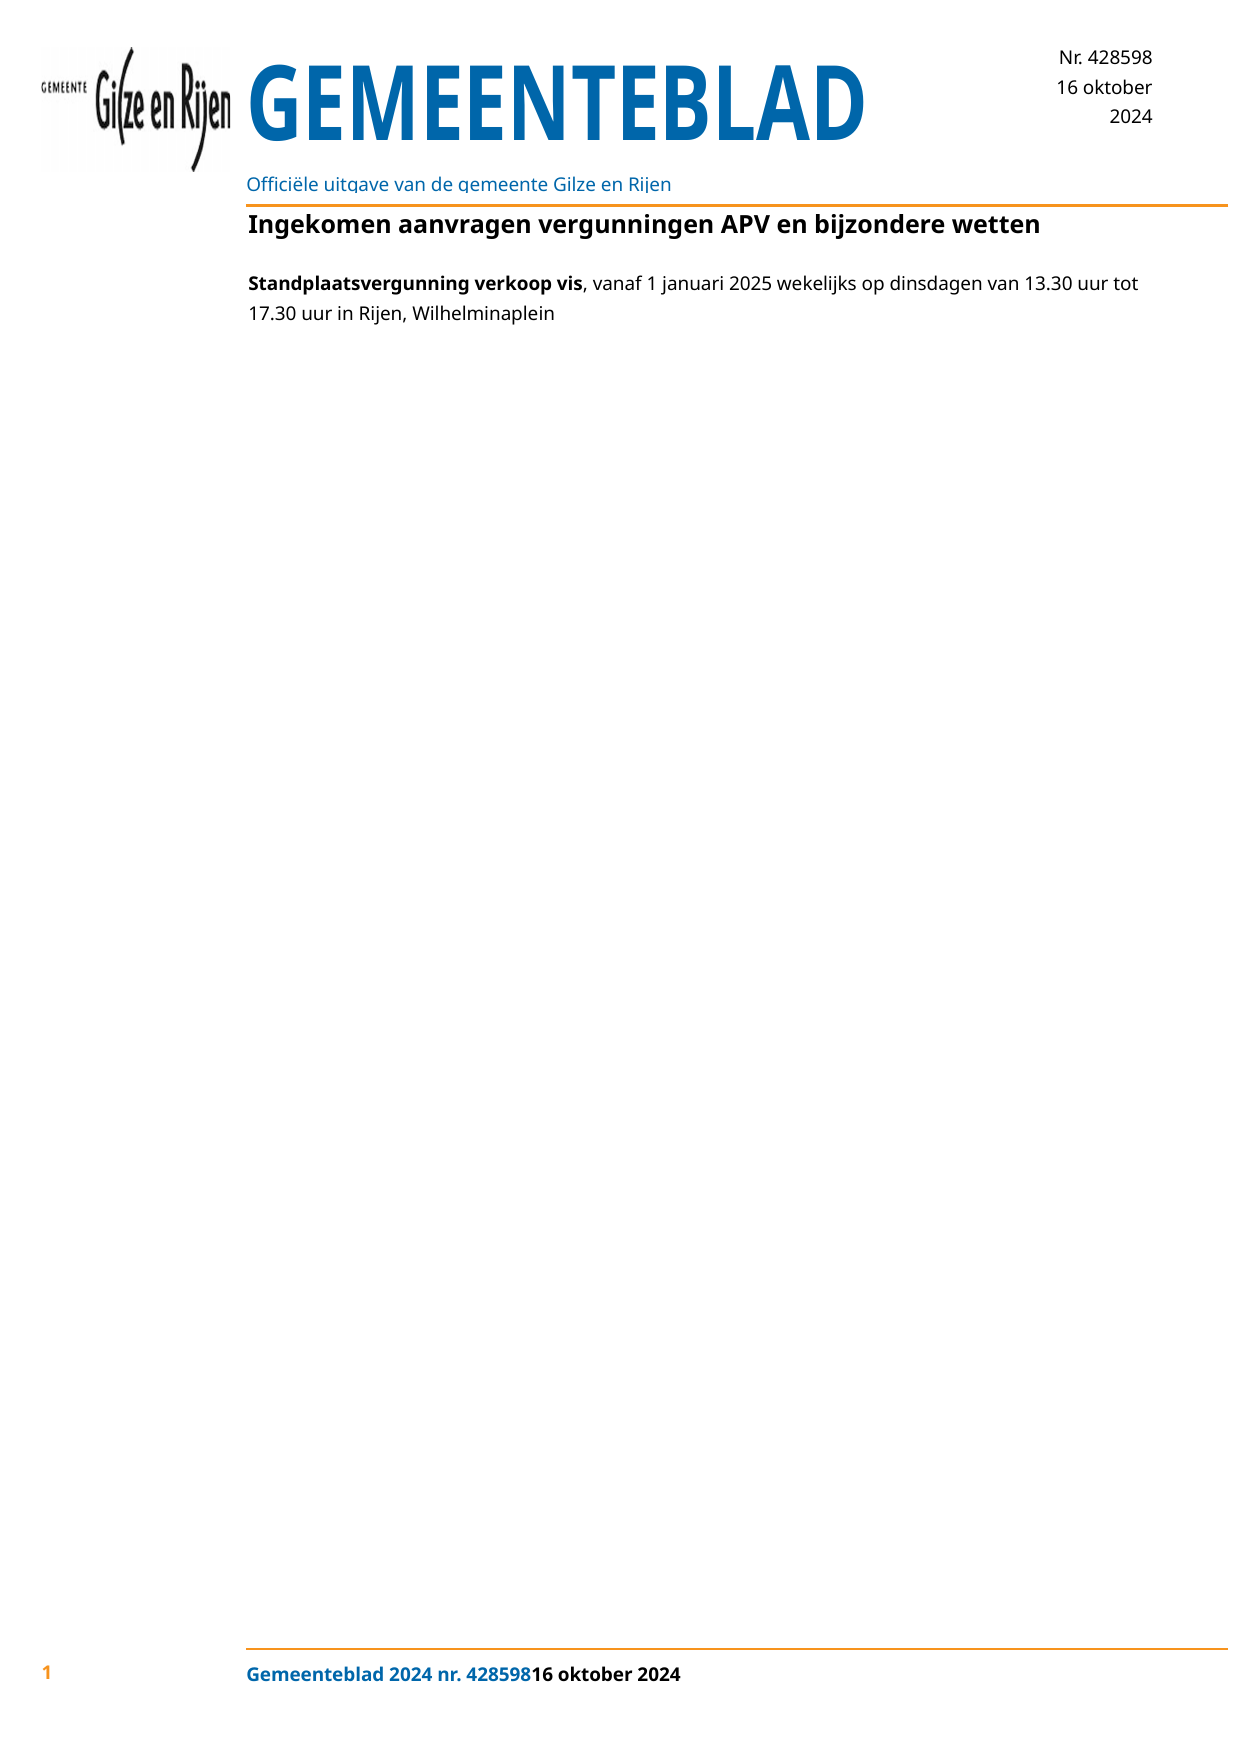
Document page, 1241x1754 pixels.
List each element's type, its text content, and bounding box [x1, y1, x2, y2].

picture [41, 47, 231, 172]
text Ingekomen aanvragen vergunningen APV en bijzondere wetten [248, 207, 1152, 241]
text Standplaatsvergunning verkoop vis, vanaf 1 januari 2025 wekelijks op dinsdagen van 13.30 uur tot 17.30 uur in Rijen, Wilhelminaplein [248, 270, 1152, 326]
